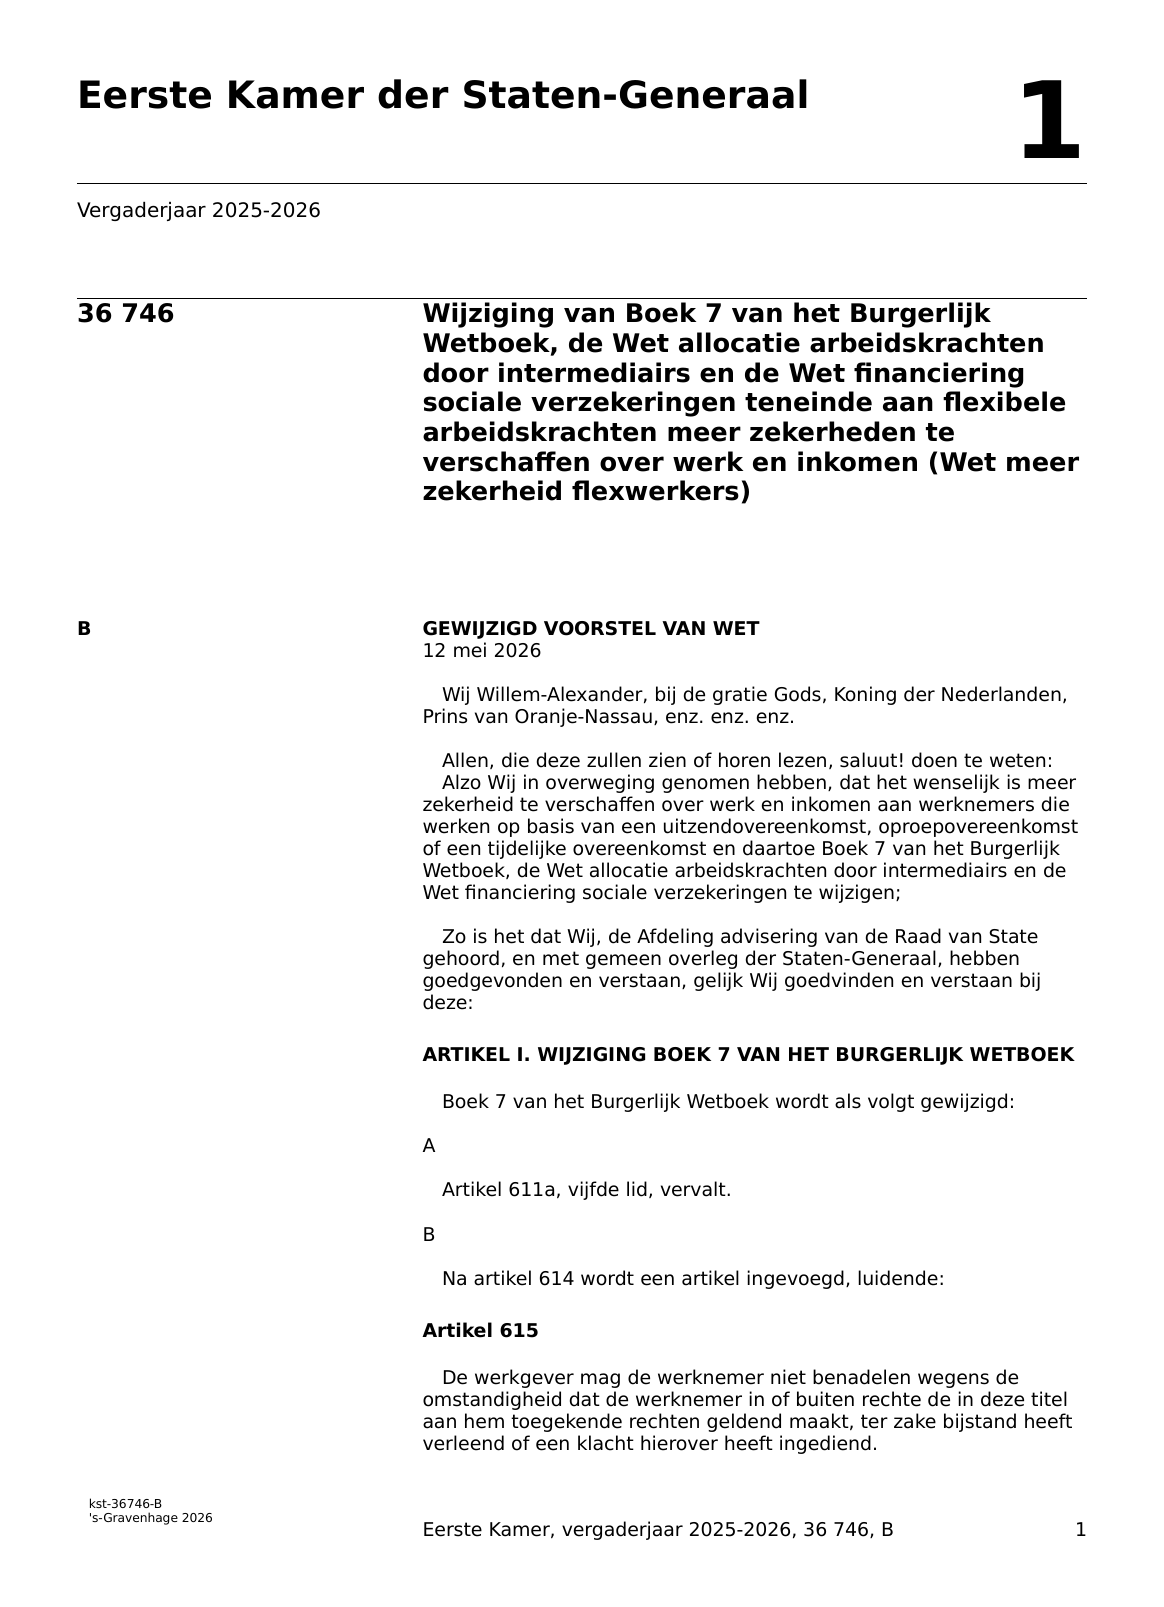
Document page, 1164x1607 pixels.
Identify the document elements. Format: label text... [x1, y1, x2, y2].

subtitle 36 746 Wijziging van Boek 7 van het Burgerlijk Wetboek, de Wet allocatie arbeidskrachten door intermediairs en de Wet financiering sociale verzekeringen teneinde aan flexibele arbeidskrachten meer zekerheden te verschaffen over werk en inkomen (Wet meer zekerheid flexwerkers) [77, 299, 1087, 507]
text B [422, 1223, 1087, 1246]
text Boek 7 van het Burgerlijk Wetboek wordt als volgt gewijzigd: [422, 1091, 1087, 1113]
subtitle B GEWIJZIGD VOORSTEL VAN WET [77, 618, 1087, 640]
text kst-36746-B [88, 1497, 323, 1511]
table_cell Vergaderjaar 2025-2026 [77, 184, 1087, 298]
text Allen, die deze zullen zien of horen lezen, saluut! doen te weten: [422, 750, 1087, 772]
subtitle ARTIKEL I. WIJZIGING BOEK 7 VAN HET BURGERLIJK WETBOEK [422, 1044, 1087, 1066]
subtitle Artikel 615 [422, 1320, 1087, 1342]
text 12 mei 2026 [422, 640, 1087, 662]
text Na artikel 614 wordt een artikel ingevoegd, luidende: [422, 1268, 1087, 1290]
text 's-Gravenhage 2026 [88, 1511, 323, 1525]
text Alzo Wij in overweging genomen hebben, dat het wenselijk is meer zekerheid te verschaffen over werk en inkomen aan werknemers die werken op basis van een uitzendovereenkomst, oproepovereenkomst of een tijdelijke overeenkomst en daartoe Boek 7 van het Burgerlijk Wetboek, de Wet allocatie arbeidskrachten door intermediairs en de Wet financiering sociale verzekeringen te wijzigen; [422, 772, 1087, 904]
text A [422, 1135, 1087, 1157]
table_header Eerste Kamer der Staten-Generaal [77, 59, 886, 183]
table_header 1 [886, 59, 1087, 183]
text Wij Willem-Alexander, bij de gratie Gods, Koning der Nederlanden, Prins van Oranje-Nassau, enz. enz. enz. [422, 684, 1087, 728]
text Artikel 611a, vijfde lid, vervalt. [422, 1179, 1087, 1201]
text Zo is het dat Wij, de Afdeling advisering van de Raad van State gehoord, en met gemeen overleg der Staten-Generaal, hebben goedgevonden en verstaan, gelijk Wij goedvinden en verstaan bij deze: [422, 926, 1087, 1014]
text De werkgever mag de werknemer niet benadelen wegens de omstandigheid dat de werknemer in of buiten rechte de in deze titel aan hem toegekende rechten geldend maakt, ter zake bijstand heeft verleend of een klacht hierover heeft ingediend. [422, 1367, 1087, 1454]
